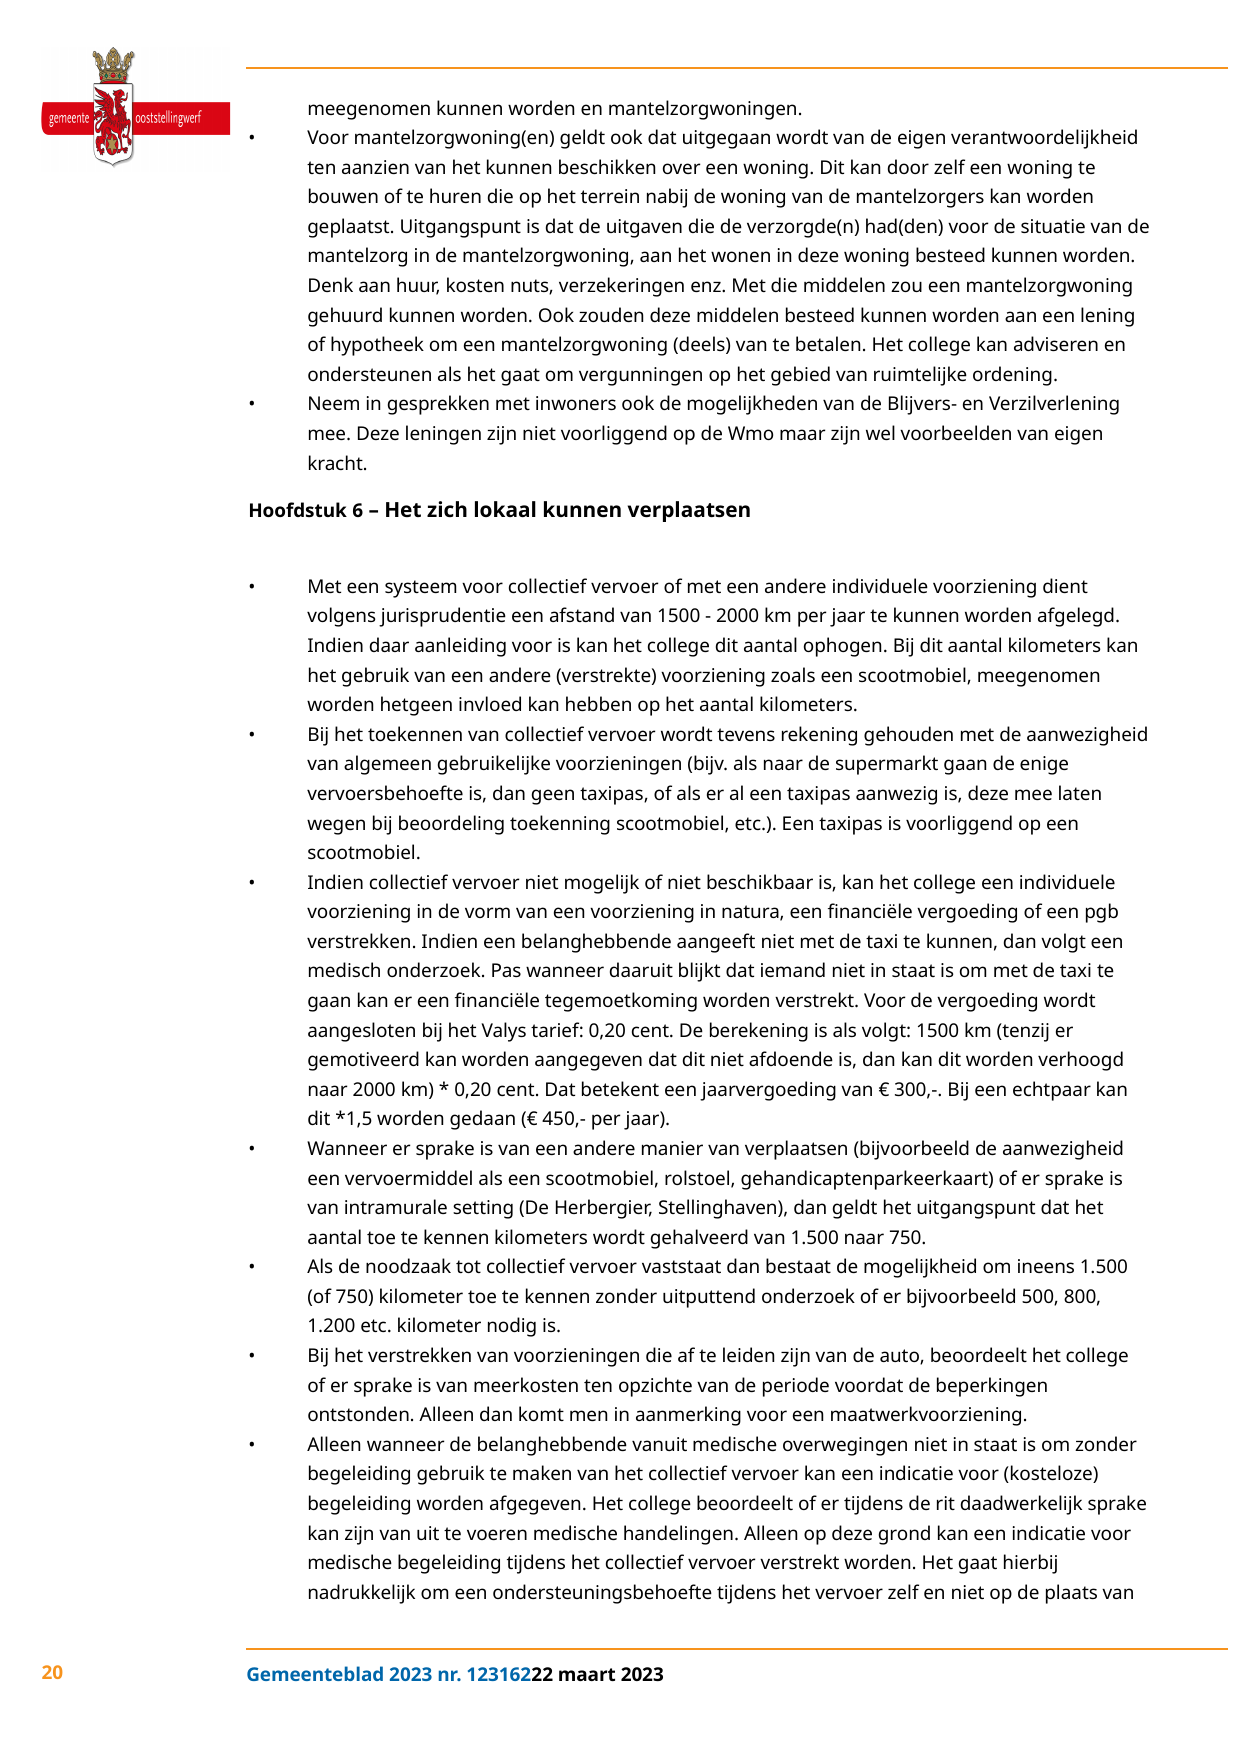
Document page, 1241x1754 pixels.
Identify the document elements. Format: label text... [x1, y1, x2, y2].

list Neem in gesprekken met inwoners ook de mogelijkheden van de Blijvers- en Verzilverlening mee. Deze leningen zijn niet voorliggend op de Wmo maar zijn wel voorbeelden van eigen kracht. [248, 391, 1152, 476]
list Als de noodzaak tot collectief vervoer vaststaat dan bestaat de mogelijkheid om ineens 1.500 (of 750) kilometer toe te kennen zonder uitputtend onderzoek of er bijvoorbeeld 500, 800, 1.200 etc. kilometer nodig is. [248, 1253, 1152, 1338]
list Met een systeem voor collectief vervoer of met een andere individuele voorziening dient volgens jurisprudentie een afstand van 1500 - 2000 km per jaar te kunnen worden afgelegd. Indien daar aanleiding voor is kan het college dit aantal ophogen. Bij dit aantal kilometers kan het gebruik van een andere (verstrekte) voorziening zoals een scootmobiel, meegenomen worden hetgeen invloed kan hebben op het aantal kilometers. [248, 573, 1152, 717]
list Wanneer er sprake is van een andere manier van verplaatsen (bijvoorbeeld de aanwezigheid een vervoermiddel als een scootmobiel, rolstoel, gehandicaptenparkeerkaart) of er sprake is van intramurale setting (De Herbergier, Stellinghaven), dan geldt het uitgangspunt dat het aantal toe te kennen kilometers wordt gehalveerd van 1.500 naar 750. [248, 1135, 1152, 1250]
list meegenomen kunnen worden en mantelzorgwoningen. [248, 95, 1152, 121]
list Voor mantelzorgwoning(en) geldt ook dat uitgegaan wordt van de eigen verantwoordelijkheid ten aanzien van het kunnen beschikken over een woning. Dit kan door zelf een woning te bouwen of te huren die op het terrein nabij de woning van de mantelzorgers kan worden geplaatst. Uitgangspunt is dat de uitgaven die de verzorgde(n) had(den) voor de situatie van de mantelzorg in de mantelzorgwoning, aan het wonen in deze woning besteed kunnen worden. Denk aan huur, kosten nuts, verzekeringen enz. Met die middelen zou een mantelzorgwoning gehuurd kunnen worden. Ook zouden deze middelen besteed kunnen worden aan een lening of hypotheek om een mantelzorgwoning (deels) van te betalen. Het college kan adviseren en ondersteunen als het gaat om vergunningen op het gebied van ruimtelijke ordening. [248, 124, 1152, 387]
list Bij het toekennen van collectief vervoer wordt tevens rekening gehouden met de aanwezigheid van algemeen gebruikelijke voorzieningen (bijv. als naar de supermarkt gaan de enige vervoersbehoefte is, dan geen taxipas, of als er al een taxipas aanwezig is, deze mee laten wegen bij beoordeling toekenning scootmobiel, etc.). Een taxipas is voorliggend op een scootmobiel. [248, 721, 1152, 865]
list Bij het verstrekken van voorzieningen die af te leiden zijn van de auto, beoordeelt het college of er sprake is van meerkosten ten opzichte van de periode voordat de beperkingen ontstonden. Alleen dan komt men in aanmerking voor een maatwerkvoorziening. [248, 1342, 1152, 1427]
text Hoofdstuk 6 – Het zich lokaal kunnen verplaatsen [248, 495, 1152, 524]
list Alleen wanneer de belanghebbende vanuit medische overwegingen niet in staat is om zonder begeleiding gebruik te maken van het collectief vervoer kan een indicatie voor (kosteloze) begeleiding worden afgegeven. Het college beoordeelt of er tijdens de rit daadwerkelijk sprake kan zijn van uit te voeren medische handelingen. Alleen op deze grond kan een indicatie voor medische begeleiding tijdens het collectief vervoer verstrekt worden. Het gaat hierbij nadrukkelijk om een ondersteuningsbehoefte tijdens het vervoer zelf en niet op de plaats van [248, 1431, 1152, 1605]
list Indien collectief vervoer niet mogelijk of niet beschikbaar is, kan het college een individuele voorziening in de vorm van een voorziening in natura, een financiële vergoeding of een pgb verstrekken. Indien een belanghebbende aangeeft niet met de taxi te kunnen, dan volgt een medisch onderzoek. Pas wanneer daaruit blijkt dat iemand niet in staat is om met de taxi te gaan kan er een financiële tegemoetkoming worden verstrekt. Voor de vergoeding wordt aangesloten bij het Valys tarief: 0,20 cent. De berekening is als volgt: 1500 km (tenzij er gemotiveerd kan worden aangegeven dat dit niet afdoende is, dan kan dit worden verhoogd naar 2000 km) * 0,20 cent. Dat betekent een jaarvergoeding van € 300,-. Bij een echtpaar kan dit *1,5 worden gedaan (€ 450,- per jaar). [248, 869, 1152, 1131]
picture [41, 47, 231, 172]
